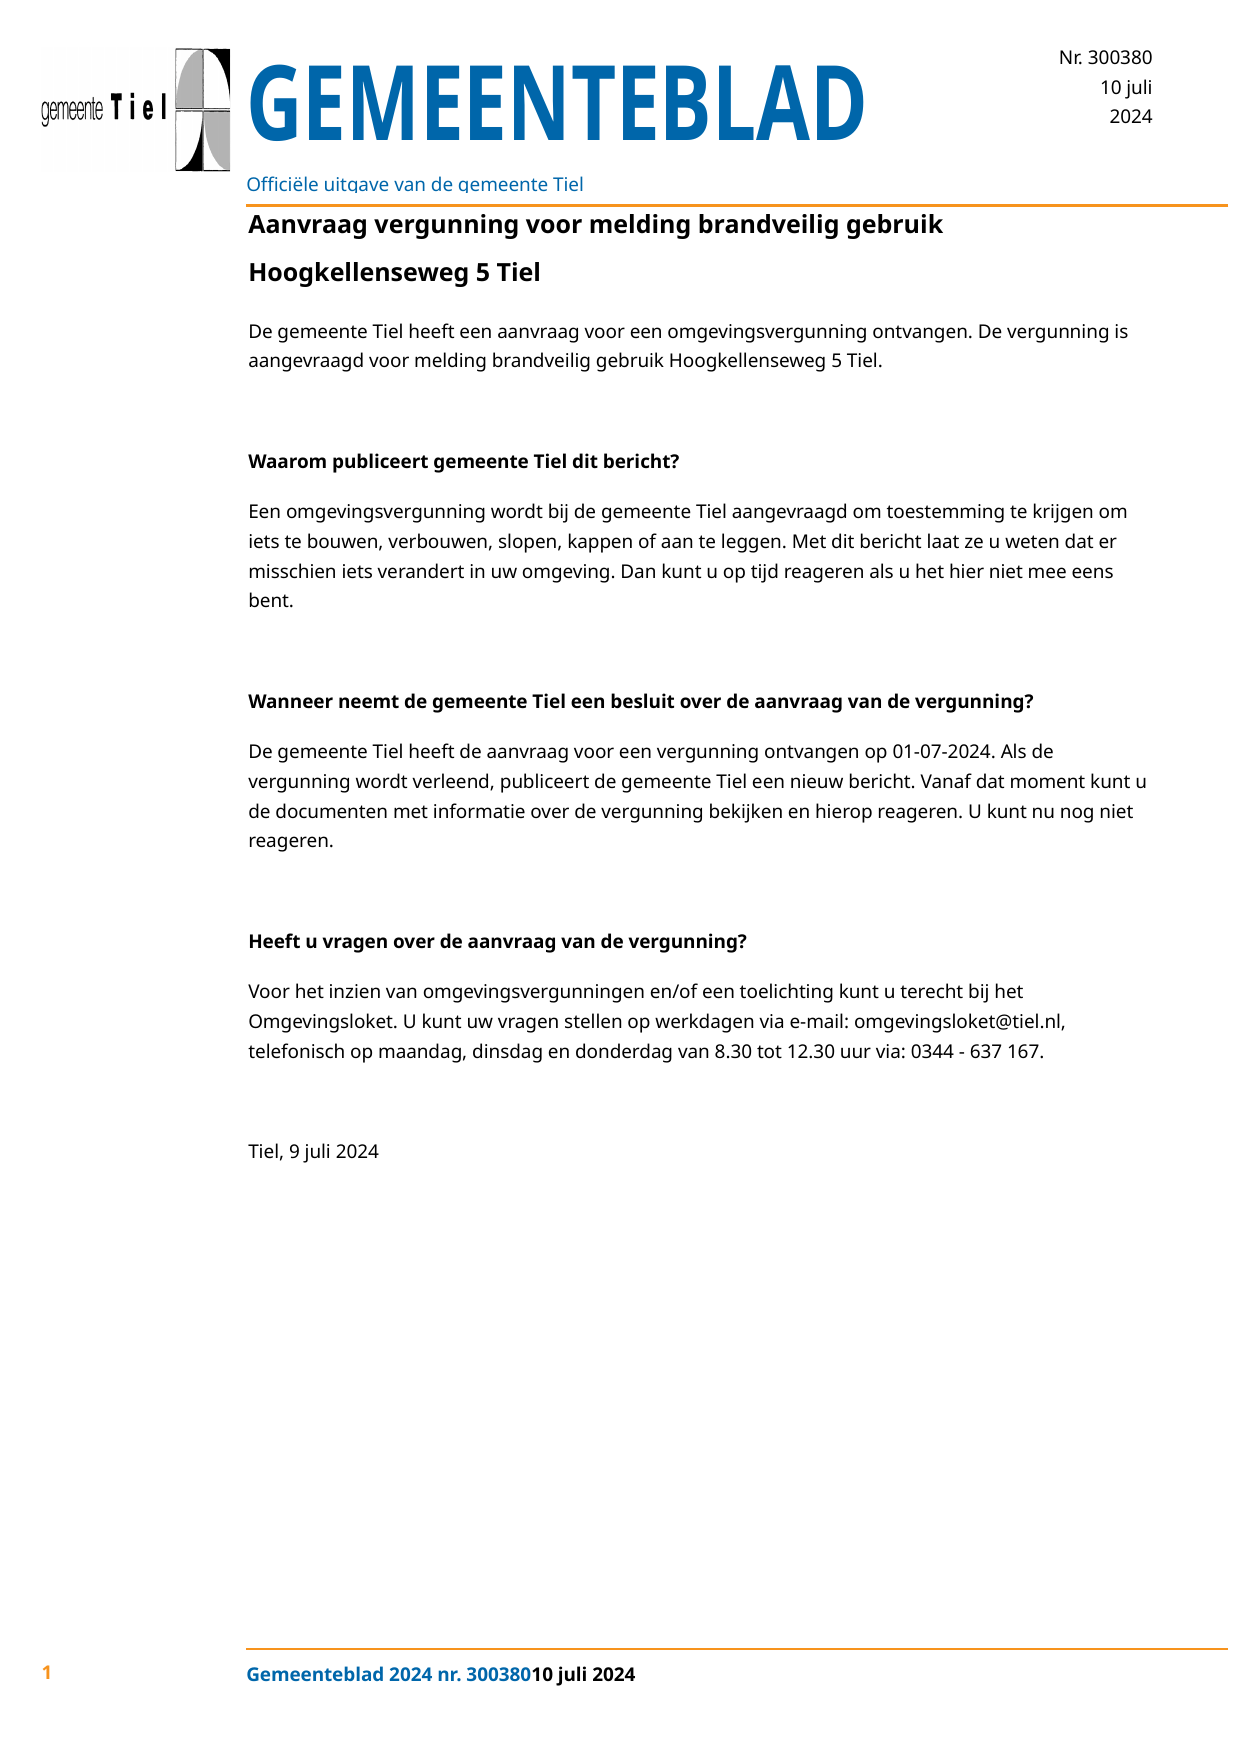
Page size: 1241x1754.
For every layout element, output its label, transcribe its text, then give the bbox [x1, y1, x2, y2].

text Heeft u vragen over de aanvraag van de vergunning? [248, 928, 1152, 954]
text Voor het inzien van omgevingsvergunningen en/of een toelichting kunt u terecht bij het Omgevingsloket. U kunt uw vragen stellen op werkdagen via e-mail: omgevingsloket@tiel.nl, telefonisch op maandag, dinsdag en donderdag van 8.30 tot 12.30 uur via: 0344 - 637 167. [248, 979, 1152, 1064]
text Aanvraag vergunning voor melding brandveilig gebruik Hoogkellenseweg 5 Tiel [248, 207, 1152, 288]
text Waarom publiceert gemeente Tiel dit bericht? [248, 448, 1152, 474]
text De gemeente Tiel heeft de aanvraag voor een vergunning ontvangen op 01-07-2024. Als de vergunning wordt verleend, publiceert de gemeente Tiel een nieuw bericht. Vanaf dat moment kunt u de documenten met informatie over de vergunning bekijken en hierop reageren. U kunt nu nog niet reageren. [248, 739, 1152, 853]
text Tiel, 9 juli 2024 [248, 1139, 1152, 1164]
picture [41, 47, 231, 172]
text Een omgevingsvergunning wordt bij de gemeente Tiel aangevraagd om toestemming te krijgen om iets te bouwen, verbouwen, slopen, kappen of aan te leggen. Met dit bericht laat ze u weten dat er misschien iets verandert in uw omgeving. Dan kunt u op tijd reageren als u het hier niet mee eens bent. [248, 499, 1152, 613]
text De gemeente Tiel heeft een aanvraag voor een omgevingsvergunning ontvangen. De vergunning is aangevraagd voor melding brandveilig gebruik Hoogkellenseweg 5 Tiel. [248, 318, 1152, 373]
text Wanneer neemt de gemeente Tiel een besluit over de aanvraag van de vergunning? [248, 688, 1152, 714]
